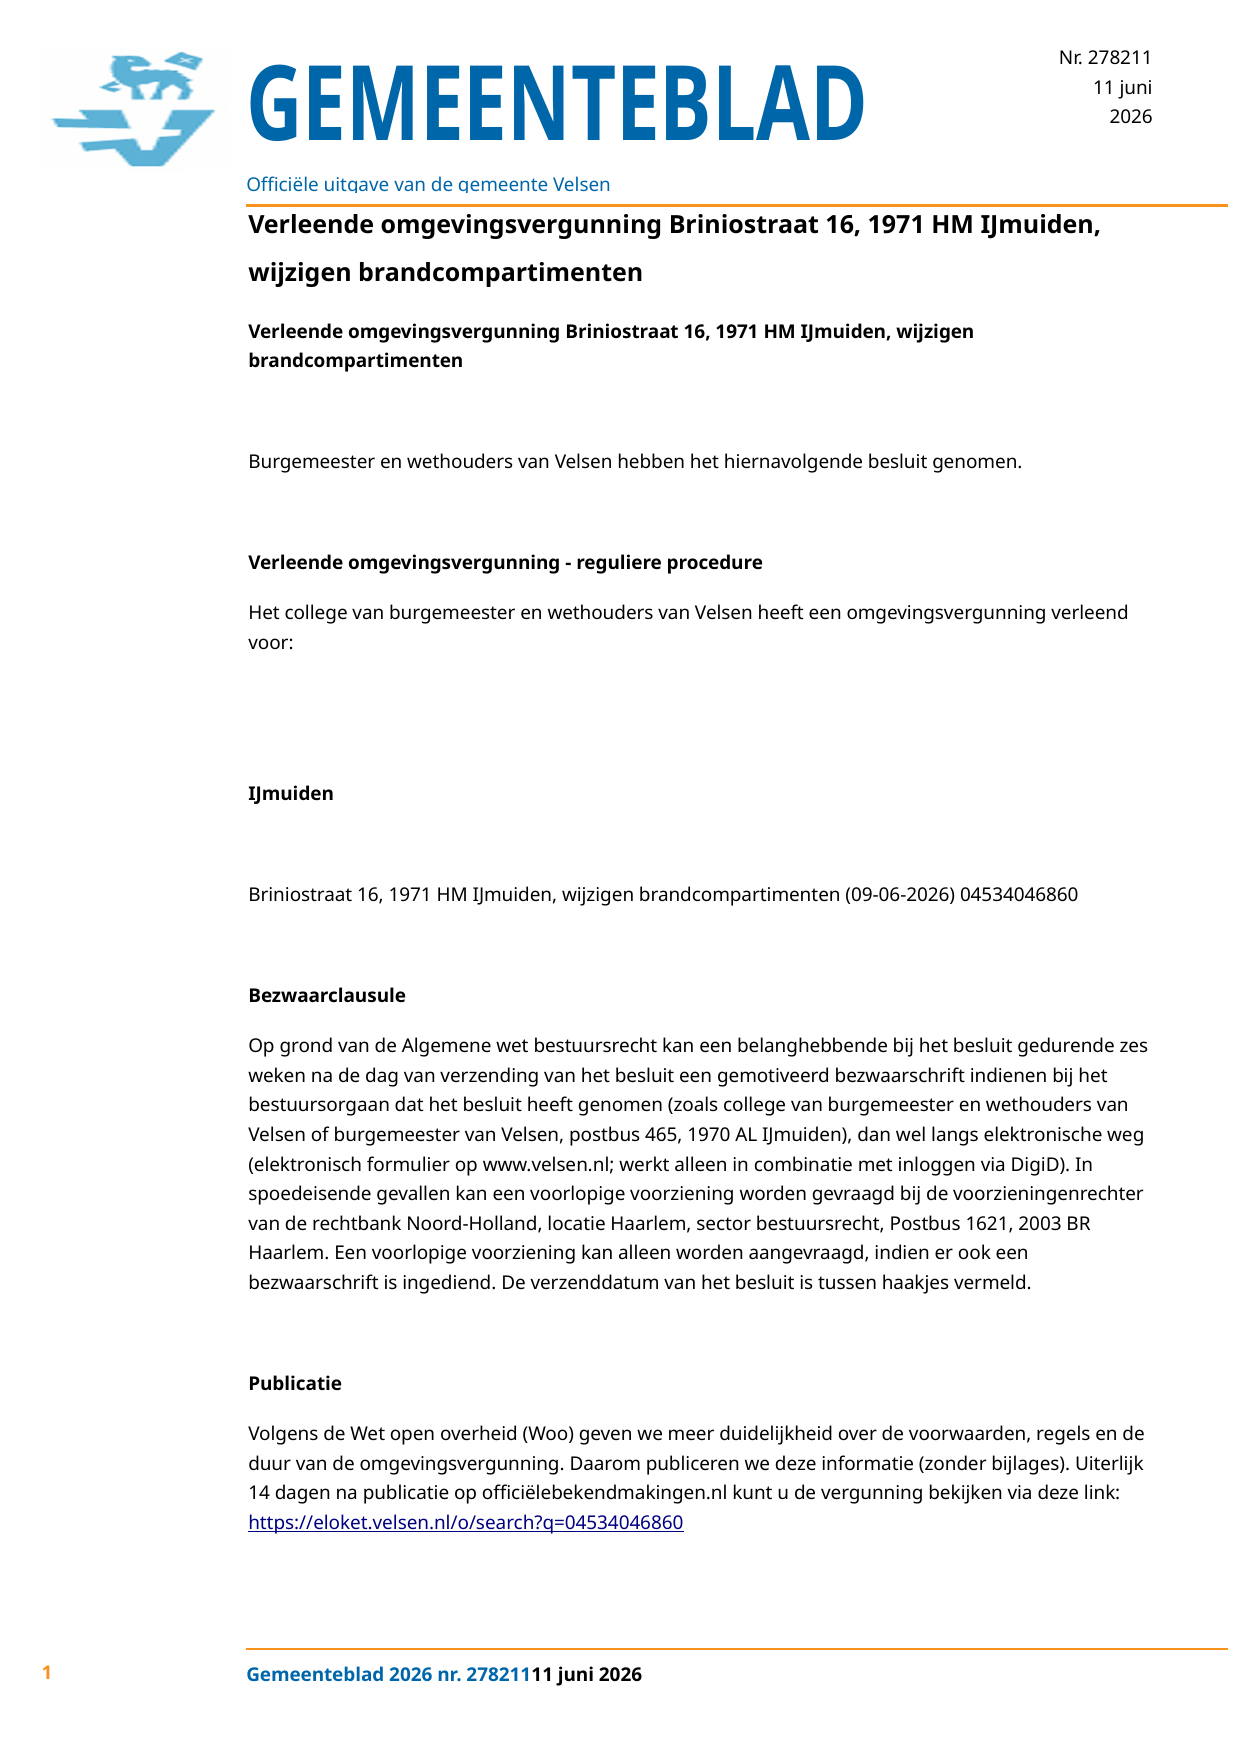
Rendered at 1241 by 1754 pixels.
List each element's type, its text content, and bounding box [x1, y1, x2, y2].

text Briniostraat 16, 1971 HM IJmuiden, wijzigen brandcompartimenten (09-06-2026) 04534046860 [248, 881, 1152, 907]
picture [41, 47, 231, 172]
text Verleende omgevingsvergunning Briniostraat 16, 1971 HM IJmuiden, wijzigen brandcompartimenten [248, 318, 1152, 373]
text Publicatie [248, 1370, 1152, 1396]
text IJmuiden [248, 780, 1152, 806]
text Burgemeester en wethouders van Velsen hebben het hiernavolgende besluit genomen. [248, 448, 1152, 474]
text Bezwaarclausule [248, 982, 1152, 1008]
text Het college van burgemeester en wethouders van Velsen heeft een omgevingsvergunning verleend voor: [248, 599, 1152, 655]
text Op grond van de Algemene wet bestuursrecht kan een belanghebbende bij het besluit gedurende zes weken na de dag van verzending van het besluit een gemotiveerd bezwaarschrift indienen bij het bestuursorgaan dat het besluit heeft genomen (zoals college van burgemeester en wethouders van Velsen of burgemeester van Velsen, postbus 465, 1970 AL IJmuiden), dan wel langs elektronische weg (elektronisch formulier op www.velsen.nl; werkt alleen in combinatie met inloggen via DigiD). In spoedeisende gevallen kan een voorlopige voorziening worden gevraagd bij de voorzieningenrechter van de rechtbank Noord-Holland, locatie Haarlem, sector bestuursrecht, Postbus 1621, 2003 BR Haarlem. Een voorlopige voorziening kan alleen worden aangevraagd, indien er ook een bezwaarschrift is ingediend. De verzenddatum van het besluit is tussen haakjes vermeld. [248, 1032, 1152, 1295]
text Verleende omgevingsvergunning - reguliere procedure [248, 549, 1152, 575]
text Volgens de Wet open overheid (Woo) geven we meer duidelijkheid over de voorwaarden, regels en de duur van de omgevingsvergunning. Daarom publiceren we deze informatie (zonder bijlages). Uiterlijk 14 dagen na publicatie op officiëlebekendmakingen.nl kunt u de vergunning bekijken via deze link: https://eloket.velsen.nl/o/search?q=04534046860 [248, 1420, 1152, 1535]
text Verleende omgevingsvergunning Briniostraat 16, 1971 HM IJmuiden, wijzigen brandcompartimenten [248, 207, 1152, 288]
